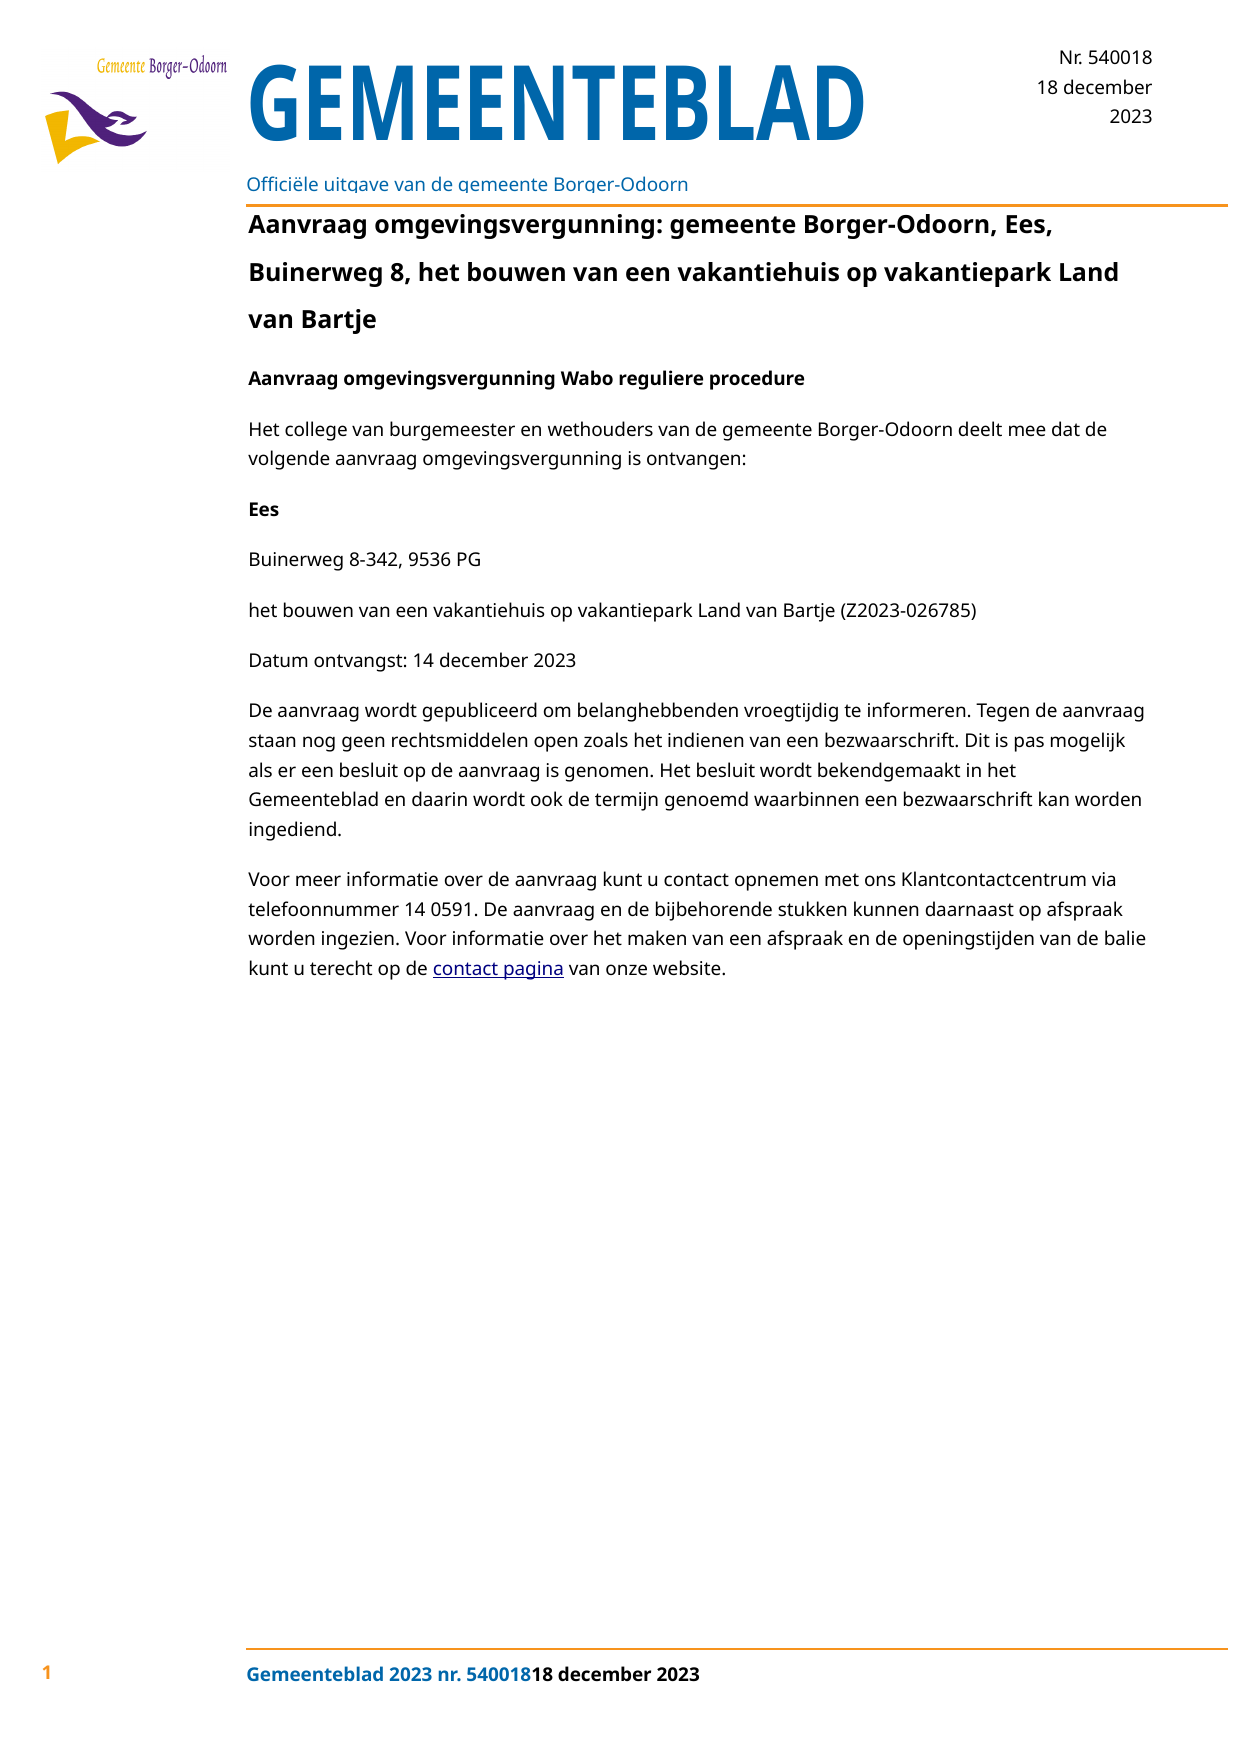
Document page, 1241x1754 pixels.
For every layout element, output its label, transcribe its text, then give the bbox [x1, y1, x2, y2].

text Aanvraag omgevingsvergunning Wabo reguliere procedure [248, 366, 1152, 391]
picture [41, 47, 231, 172]
text Ees [248, 496, 1152, 522]
text Datum ontvangst: 14 december 2023 [248, 647, 1152, 673]
text Aanvraag omgevingsvergunning: gemeente Borger-Odoorn, Ees, Buinerweg 8, het bouwen van een vakantiehuis op vakantiepark Land van Bartje [248, 207, 1152, 336]
text Voor meer informatie over de aanvraag kunt u contact opnemen met ons Klantcontactcentrum via telefoonnummer 14 0591. De aanvraag en de bijbehorende stukken kunnen daarnaast op afspraak worden ingezien. Voor informatie over het maken van een afspraak en de openingstijden van de balie kunt u terecht op de contact pagina van onze website. [248, 866, 1152, 981]
text het bouwen van een vakantiehuis op vakantiepark Land van Bartje (Z2023-026785) [248, 597, 1152, 622]
text Het college van burgemeester en wethouders van de gemeente Borger-Odoorn deelt mee dat de volgende aanvraag omgevingsvergunning is ontvangen: [248, 416, 1152, 471]
text Buinerweg 8-342, 9536 PG [248, 546, 1152, 572]
text De aanvraag wordt gepubliceerd om belanghebbenden vroegtijdig te informeren. Tegen de aanvraag staan nog geen rechtsmiddelen open zoals het indienen van een bezwaarschrift. Dit is pas mogelijk als er een besluit op de aanvraag is genomen. Het besluit wordt bekendgemaakt in het Gemeenteblad en daarin wordt ook de termijn genoemd waarbinnen een bezwaarschrift kan worden ingediend. [248, 698, 1152, 842]
